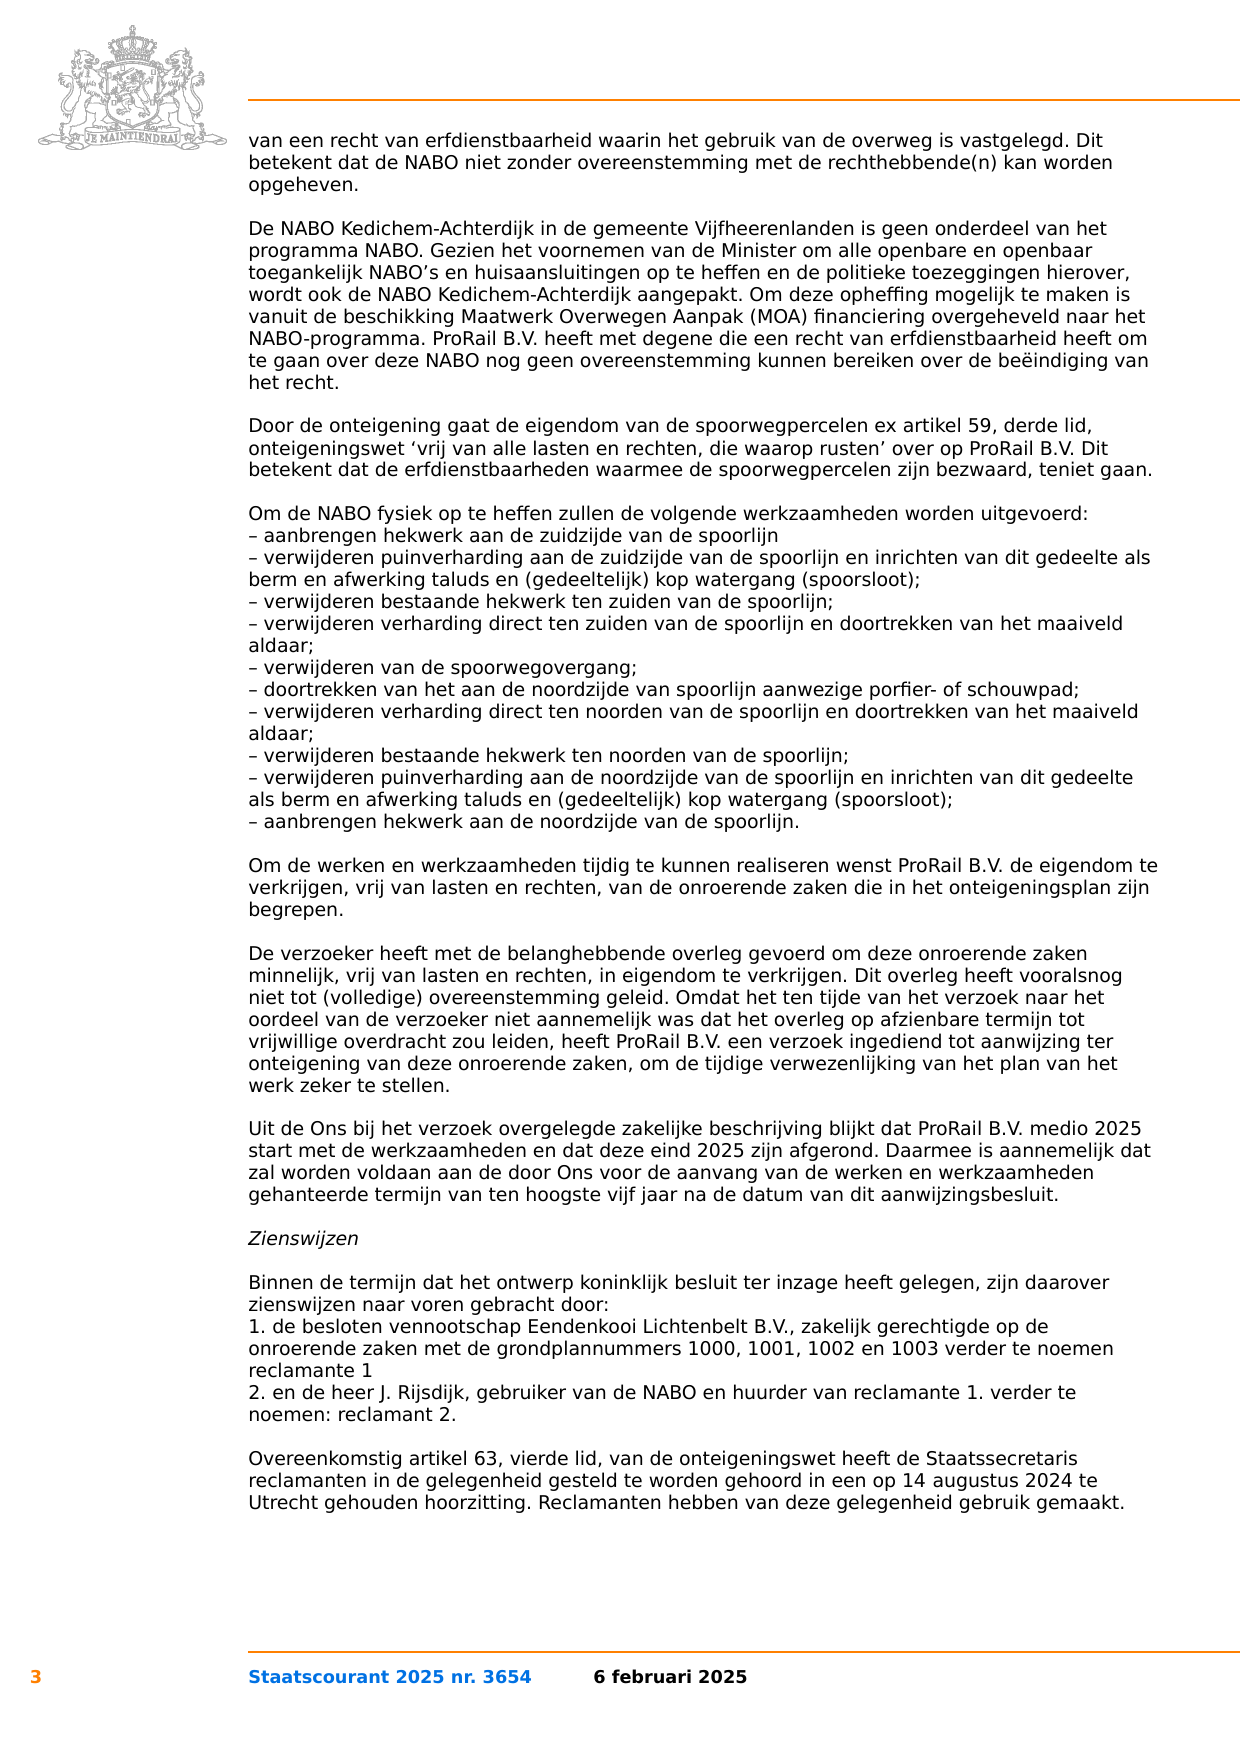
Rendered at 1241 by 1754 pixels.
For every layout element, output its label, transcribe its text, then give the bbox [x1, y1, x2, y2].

subtitle Zienswijzen [248, 1228, 1163, 1250]
text 2. en de heer J. Rijsdijk, gebruiker van de NABO en huurder van reclamante 1. verder te noemen: reclamant 2. [248, 1382, 1163, 1426]
text van een recht van erfdienstbaarheid waarin het gebruik van de overweg is vastgelegd. Dit betekent dat de NABO niet zonder overeenstemming met de rechthebbende(n) kan worden opgeheven. [248, 130, 1163, 196]
text Door de onteigening gaat de eigendom van de spoorwegpercelen ex artikel 59, derde lid, onteigeningswet ‘vrij van alle lasten en rechten, die waarop rusten’ over op ProRail B.V. Dit betekent dat de erfdienstbaarheden waarmee de spoorwegpercelen zijn bezwaard, teniet gaan. [248, 415, 1163, 481]
text Overeenkomstig artikel 63, vierde lid, van de onteigeningswet heeft de Staatssecretaris reclamanten in de gelegenheid gesteld te worden gehoord in een op 14 augustus 2024 te Utrecht gehouden hoorzitting. Reclamanten hebben van deze gelegenheid gebruik gemaakt. [248, 1448, 1163, 1514]
text – verwijderen puinverharding aan de zuidzijde van de spoorlijn en inrichten van dit gedeelte als berm en afwerking taluds en (gedeeltelijk) kop watergang (spoorsloot); [248, 547, 1163, 591]
picture [38, 25, 227, 150]
text De NABO Kedichem-Achterdijk in de gemeente Vijfheerenlanden is geen onderdeel van het programma NABO. Gezien het voornemen van de Minister om alle openbare en openbaar toegankelijk NABO’s en huisaansluitingen op te heffen en de politieke toezeggingen hierover, wordt ook de NABO Kedichem-Achterdijk aangepakt. Om deze opheffing mogelijk te maken is vanuit de beschikking Maatwerk Overwegen Aanpak (MOA) financiering overgeheveld naar het NABO-programma. ProRail B.V. heeft met degene die een recht van erfdienstbaarheid heeft om te gaan over deze NABO nog geen overeenstemming kunnen bereiken over de beëindiging van het recht. [248, 218, 1163, 393]
text – aanbrengen hekwerk aan de zuidzijde van de spoorlijn [248, 525, 1163, 547]
text – verwijderen bestaande hekwerk ten noorden van de spoorlijn; [248, 745, 1163, 767]
text – verwijderen verharding direct ten noorden van de spoorlijn en doortrekken van het maaiveld aldaar; [248, 701, 1163, 745]
text Om de NABO fysiek op te heffen zullen de volgende werkzaamheden worden uitgevoerd: [248, 503, 1163, 525]
text – aanbrengen hekwerk aan de noordzijde van de spoorlijn. [248, 811, 1163, 833]
text 1. de besloten vennootschap Eendenkooi Lichtenbelt B.V., zakelijk gerechtigde op de onroerende zaken met de grondplannummers 1000, 1001, 1002 en 1003 verder te noemen reclamante 1 [248, 1316, 1163, 1382]
text – verwijderen verharding direct ten zuiden van de spoorlijn en doortrekken van het maaiveld aldaar; [248, 613, 1163, 657]
text – verwijderen puinverharding aan de noordzijde van de spoorlijn en inrichten van dit gedeelte als berm en afwerking taluds en (gedeeltelijk) kop watergang (spoorsloot); [248, 767, 1163, 811]
text Binnen de termijn dat het ontwerp koninklijk besluit ter inzage heeft gelegen, zijn daarover zienswijzen naar voren gebracht door: [248, 1272, 1163, 1316]
text Om de werken en werkzaamheden tijdig te kunnen realiseren wenst ProRail B.V. de eigendom te verkrijgen, vrij van lasten en rechten, van de onroerende zaken die in het onteigeningsplan zijn begrepen. [248, 855, 1163, 921]
text – doortrekken van het aan de noordzijde van spoorlijn aanwezige porfier- of schouwpad; [248, 679, 1163, 701]
text – verwijderen bestaande hekwerk ten zuiden van de spoorlijn; [248, 591, 1163, 613]
text – verwijderen van de spoorwegovergang; [248, 657, 1163, 679]
text Uit de Ons bij het verzoek overgelegde zakelijke beschrijving blijkt dat ProRail B.V. medio 2025 start met de werkzaamheden en dat deze eind 2025 zijn afgerond. Daarmee is aannemelijk dat zal worden voldaan aan de door Ons voor de aanvang van de werken en werkzaamheden gehanteerde termijn van ten hoogste vijf jaar na de datum van dit aanwijzingsbesluit. [248, 1118, 1163, 1206]
text De verzoeker heeft met de belanghebbende overleg gevoerd om deze onroerende zaken minnelijk, vrij van lasten en rechten, in eigendom te verkrijgen. Dit overleg heeft vooralsnog niet tot (volledige) overeenstemming geleid. Omdat het ten tijde van het verzoek naar het oordeel van de verzoeker niet aannemelijk was dat het overleg op afzienbare termijn tot vrijwillige overdracht zou leiden, heeft ProRail B.V. een verzoek ingediend tot aanwijzing ter onteigening van deze onroerende zaken, om de tijdige verwezenlijking van het plan van het werk zeker te stellen. [248, 943, 1163, 1096]
